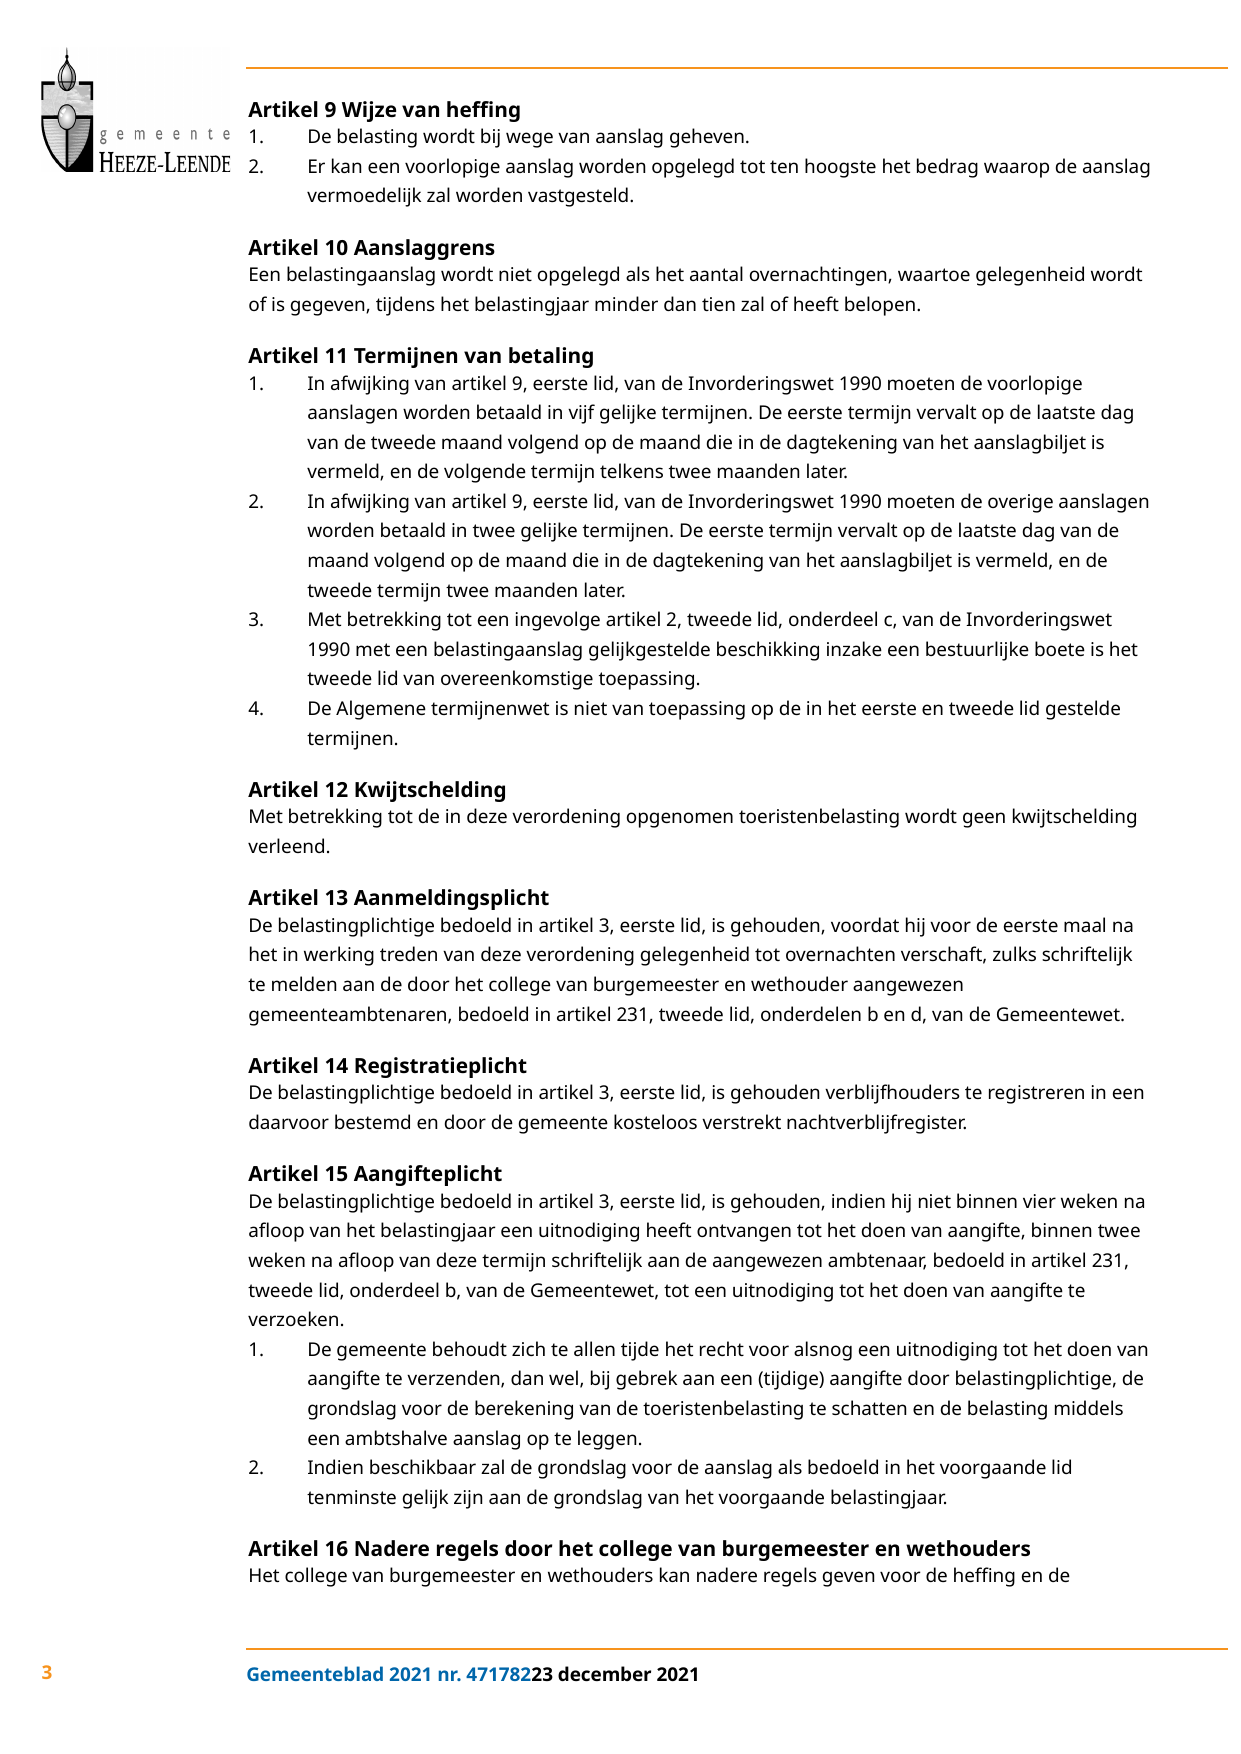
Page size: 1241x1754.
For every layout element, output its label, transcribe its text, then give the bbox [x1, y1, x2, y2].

list In afwijking van artikel 9, eerste lid, van de Invorderingswet 1990 moeten de overige aanslagen worden betaald in twee gelijke termijnen. De eerste termijn vervalt op de laatste dag van de maand volgend op de maand die in de dagtekening van het aanslagbiljet is vermeld, en de tweede termijn twee maanden later. [248, 488, 1152, 602]
text Artikel 14 Registratieplicht [248, 1051, 1152, 1079]
list Indien beschikbaar zal de grondslag voor de aanslag als bedoeld in het voorgaande lid tenminste gelijk zijn aan de grondslag van het voorgaande belastingjaar. [248, 1454, 1152, 1509]
text Artikel 12 Kwijtschelding [248, 775, 1152, 803]
list De Algemene termijnenwet is niet van toepassing op de in het eerste en tweede lid gestelde termijnen. [248, 695, 1152, 750]
text Het college van burgemeester en wethouders kan nadere regels geven voor de heffing en de [248, 1563, 1152, 1588]
list Er kan een voorlopige aanslag worden opgelegd tot ten hoogste het bedrag waarop de aanslag vermoedelijk zal worden vastgesteld. [248, 153, 1152, 208]
text De belastingplichtige bedoeld in artikel 3, eerste lid, is gehouden verblijfhouders te registreren in een daarvoor bestemd en door de gemeente kosteloos verstrekt nachtverblijfregister. [248, 1079, 1152, 1135]
text Artikel 11 Termijnen van betaling [248, 341, 1152, 370]
text Artikel 10 Aanslaggrens [248, 233, 1152, 261]
text De belastingplichtige bedoeld in artikel 3, eerste lid, is gehouden, indien hij niet binnen vier weken na afloop van het belastingjaar een uitnodiging heeft ontvangen tot het doen van aangifte, binnen twee weken na afloop van deze termijn schriftelijk aan de aangewezen ambtenaar, bedoeld in artikel 231, tweede lid, onderdeel b, van de Gemeentewet, tot een uitnodiging tot het doen van aangifte te verzoeken. [248, 1188, 1152, 1332]
list In afwijking van artikel 9, eerste lid, van de Invorderingswet 1990 moeten de voorlopige aanslagen worden betaald in vijf gelijke termijnen. De eerste termijn vervalt op de laatste dag van de tweede maand volgend op de maand die in de dagtekening van het aanslagbiljet is vermeld, en de volgende termijn telkens twee maanden later. [248, 370, 1152, 484]
text De belastingplichtige bedoeld in artikel 3, eerste lid, is gehouden, voordat hij voor de eerste maal na het in werking treden van deze verordening gelegenheid tot overnachten verschaft, zulks schriftelijk te melden aan de door het college van burgemeester en wethouder aangewezen gemeenteambtenaren, bedoeld in artikel 231, tweede lid, onderdelen b en d, van de Gemeentewet. [248, 912, 1152, 1026]
list De gemeente behoudt zich te allen tijde het recht voor alsnog een uitnodiging tot het doen van aangifte te verzenden, dan wel, bij gebrek aan een (tijdige) aangifte door belastingplichtige, de grondslag voor de berekening van de toeristenbelasting te schatten en de belasting middels een ambtshalve aanslag op te leggen. [248, 1336, 1152, 1450]
text Artikel 15 Aangifteplicht [248, 1159, 1152, 1188]
text Artikel 13 Aanmeldingsplicht [248, 883, 1152, 912]
list Met betrekking tot een ingevolge artikel 2, tweede lid, onderdeel c, van de Invorderingswet 1990 met een belastingaanslag gelijkgestelde beschikking inzake een bestuurlijke boete is het tweede lid van overeenkomstige toepassing. [248, 606, 1152, 691]
text Artikel 16 Nadere regels door het college van burgemeester en wethouders [248, 1534, 1152, 1563]
list De belasting wordt bij wege van aanslag geheven. [248, 123, 1152, 149]
text Artikel 9 Wijze van heffing [248, 95, 1152, 123]
text Een belastingaanslag wordt niet opgelegd als het aantal overnachtingen, waartoe gelegenheid wordt of is gegeven, tijdens het belastingjaar minder dan tien zal of heeft belopen. [248, 261, 1152, 317]
picture [41, 47, 231, 172]
text Met betrekking tot de in deze verordening opgenomen toeristenbelasting wordt geen kwijtschelding verleend. [248, 803, 1152, 859]
